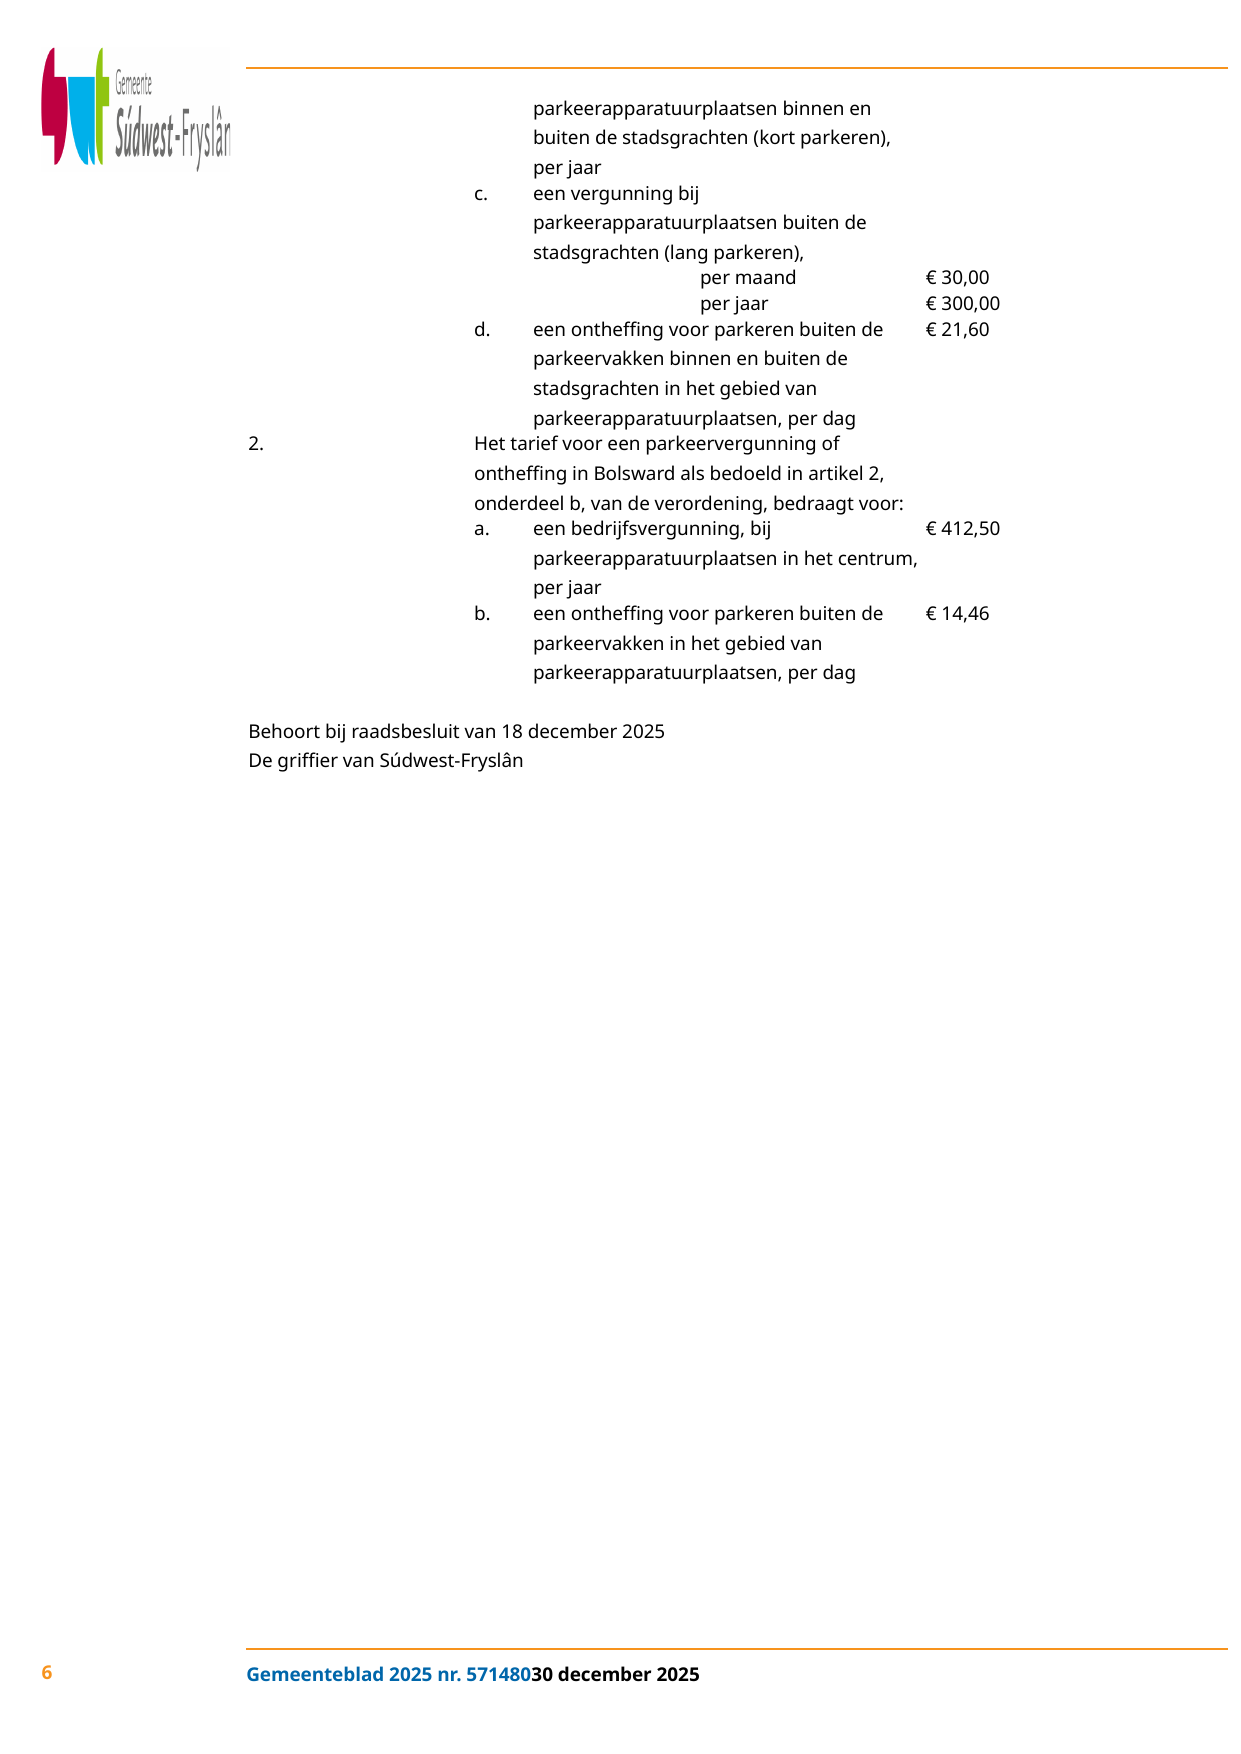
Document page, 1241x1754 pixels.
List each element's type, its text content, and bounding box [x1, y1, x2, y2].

table_cell [926, 95, 1152, 180]
table_cell € 412,50 [926, 515, 1152, 600]
table_cell 2. [248, 431, 474, 515]
table_cell € 14,46 [926, 600, 1152, 685]
table_cell parkeerapparatuurplaatsen binnen en buiten de stadsgrachten (kort parkeren), per jaar [474, 95, 926, 180]
table_cell een ontheffing voor parkeren buiten de parkeervakken in het gebied van parkeerapparatuurplaatsen, per dag [474, 600, 926, 685]
table_cell Het tarief voor een parkeervergunning of ontheffing in Bolsward als bedoeld in artikel 2, onderdeel b, van de verordening, bedraagt voor: [474, 431, 926, 515]
table_cell € 21,60 [926, 316, 1152, 431]
table_cell [926, 180, 1152, 264]
picture [41, 47, 231, 172]
table_cell [248, 316, 474, 431]
table_cell [248, 95, 474, 180]
table_cell per maand [700, 265, 926, 290]
table_cell [248, 600, 474, 685]
text De griffier van Súdwest-Fryslân [248, 748, 1152, 773]
table_cell een ontheffing voor parkeren buiten de parkeervakken binnen en buiten de stadsgrachten in het gebied van parkeerapparatuurplaatsen, per dag [474, 316, 926, 431]
table_cell per jaar [700, 290, 926, 316]
table_cell een vergunning bij parkeerapparatuurplaatsen buiten de stadsgrachten (lang parkeren), [474, 180, 926, 264]
table_cell [248, 180, 474, 316]
table_cell € 300,00 [926, 290, 1152, 316]
table_cell [474, 265, 700, 290]
table_cell [474, 290, 700, 316]
table_cell [248, 515, 474, 600]
table_cell [926, 431, 1152, 515]
text Behoort bij raadsbesluit van 18 december 2025 [248, 718, 1152, 744]
table_cell € 30,00 [926, 265, 1152, 290]
table_cell een bedrijfsvergunning, bij parkeerapparatuurplaatsen in het centrum, per jaar [474, 515, 926, 600]
